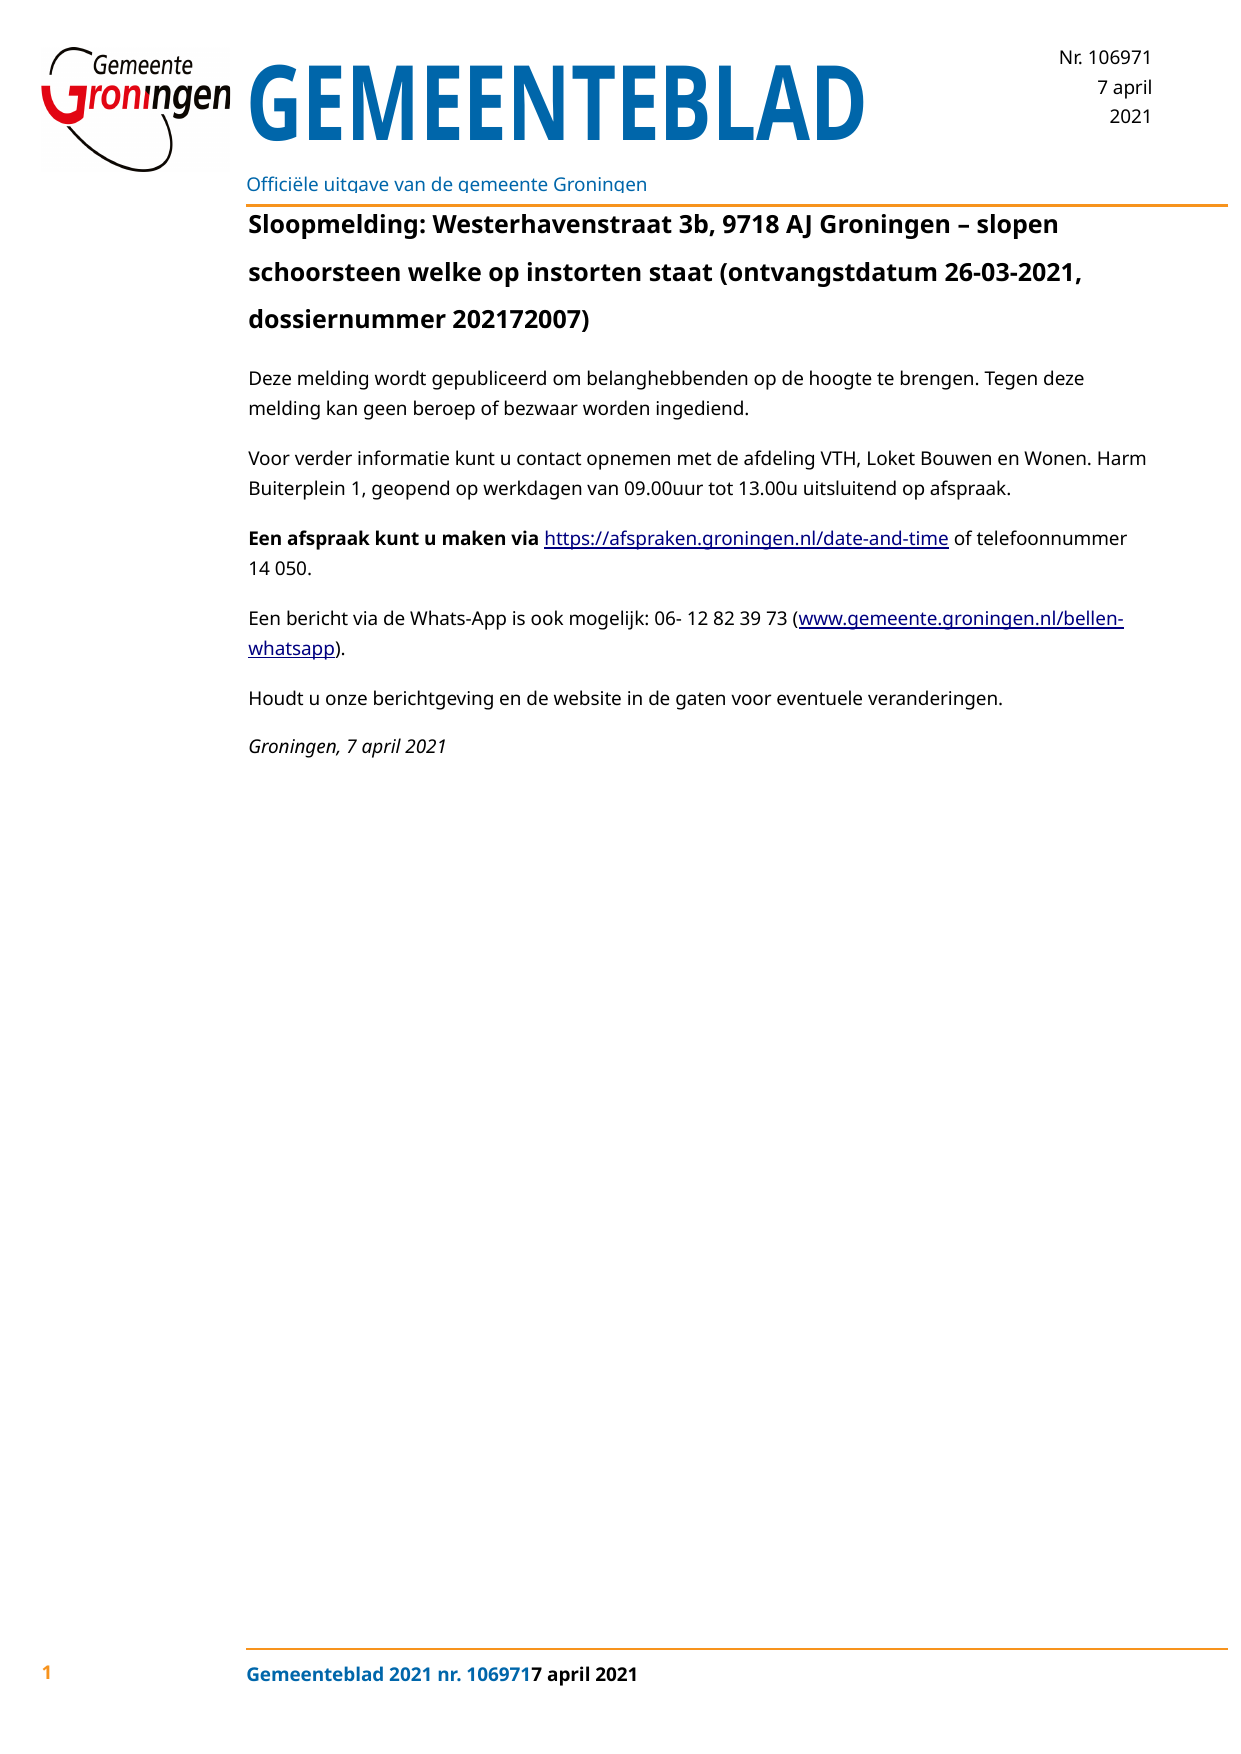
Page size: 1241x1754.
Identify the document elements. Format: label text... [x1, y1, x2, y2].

text Voor verder informatie kunt u contact opnemen met de afdeling VTH, Loket Bouwen en Wonen. Harm Buiterplein 1, geopend op werkdagen van 09.00uur tot 13.00u uitsluitend op afspraak. [248, 446, 1152, 501]
text Sloopmelding: Westerhavenstraat 3b, 9718 AJ Groningen – slopen schoorsteen welke op instorten staat (ontvangstdatum 26-03-2021, dossiernummer 202172007) [248, 207, 1152, 336]
picture [41, 47, 231, 172]
text Deze melding wordt gepubliceerd om belanghebbenden op de hoogte te brengen. Tegen deze melding kan geen beroep of bezwaar worden ingediend. [248, 366, 1152, 421]
text Een afspraak kunt u maken via https://afspraken.groningen.nl/date-and-time of telefoonnummer 14 050. [248, 526, 1152, 581]
text Houdt u onze berichtgeving en de website in de gaten voor eventuele veranderingen. [248, 686, 1152, 711]
text Groningen, 7 april 2021 [248, 733, 1152, 759]
text Een bericht via de Whats-App is ook mogelijk: 06- 12 82 39 73 (www.gemeente.groningen.nl/bellen-whatsapp). [248, 606, 1152, 661]
